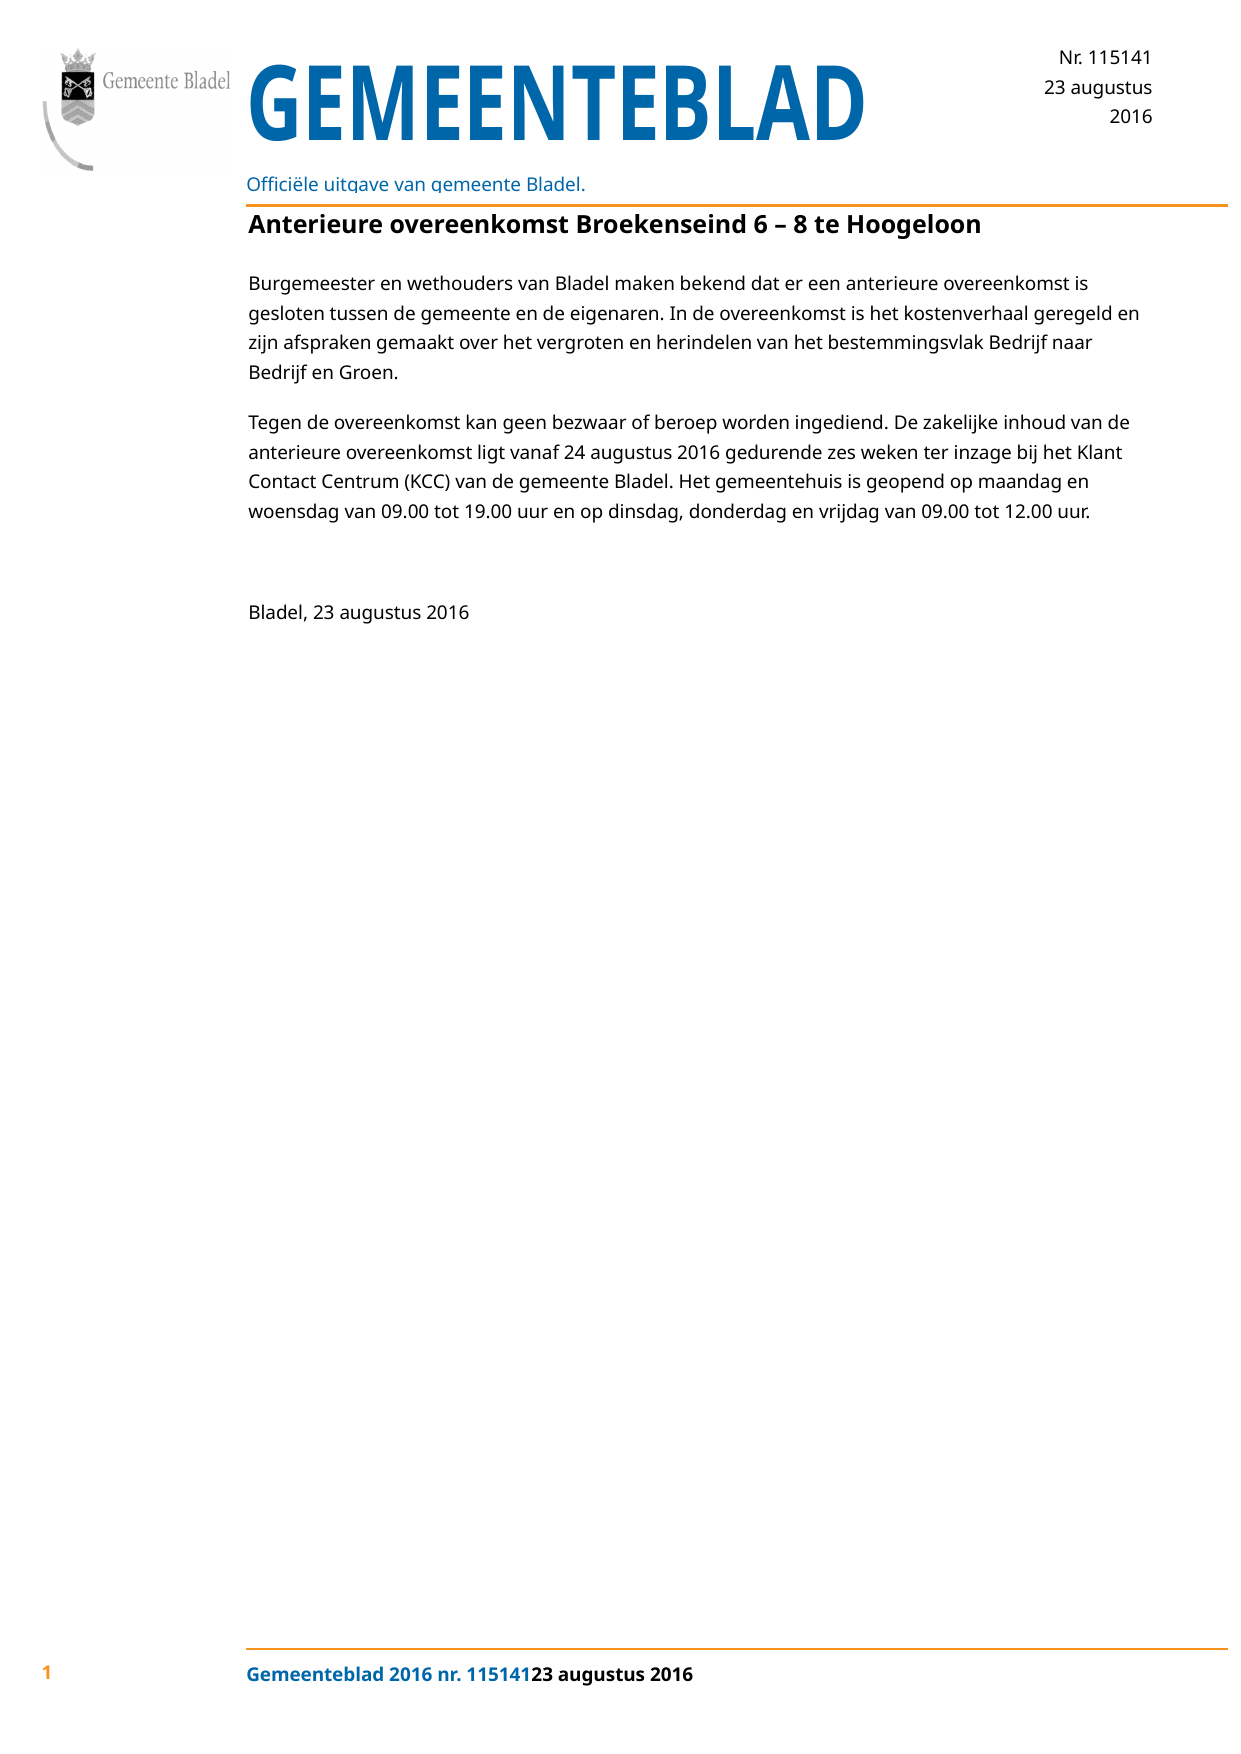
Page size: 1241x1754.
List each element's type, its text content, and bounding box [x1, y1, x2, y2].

text Burgemeester en wethouders van Bladel maken bekend dat er een anterieure overeenkomst is gesloten tussen de gemeente en de eigenaren. In de overeenkomst is het kostenverhaal geregeld en zijn afspraken gemaakt over het vergroten en herindelen van het bestemmingsvlak Bedrijf naar Bedrijf en Groen. [248, 270, 1152, 385]
text Anterieure overeenkomst Broekenseind 6 – 8 te Hoogeloon [248, 207, 1152, 241]
text Bladel, 23 augustus 2016 [248, 599, 1152, 625]
picture [41, 47, 231, 172]
text Tegen de overeenkomst kan geen bezwaar of beroep worden ingediend. De zakelijke inhoud van de anterieure overeenkomst ligt vanaf 24 augustus 2016 gedurende zes weken ter inzage bij het Klant Contact Centrum (KCC) van de gemeente Bladel. Het gemeentehuis is geopend op maandag en woensdag van 09.00 tot 19.00 uur en op dinsdag, donderdag en vrijdag van 09.00 tot 12.00 uur. [248, 409, 1152, 524]
